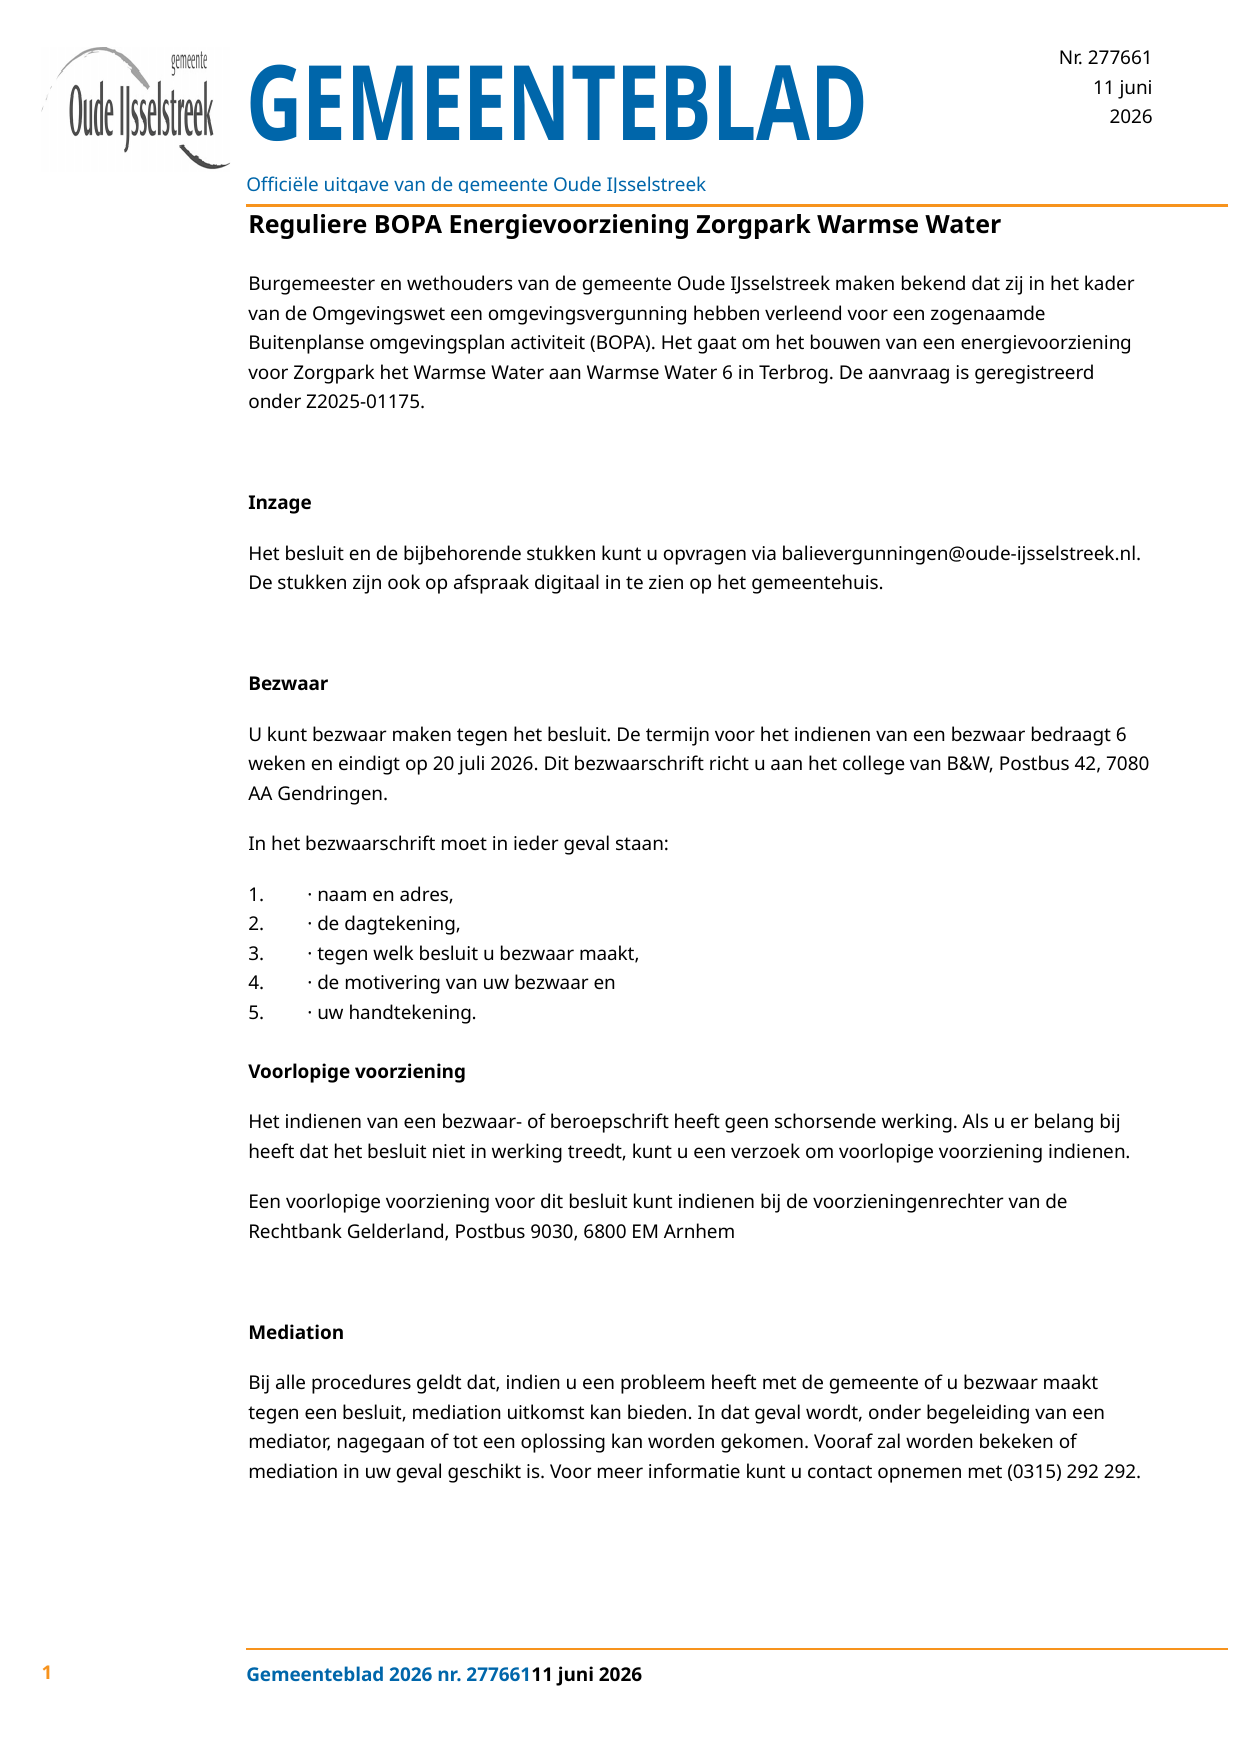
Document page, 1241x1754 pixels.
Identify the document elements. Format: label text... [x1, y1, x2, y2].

list · de dagtekening, [248, 910, 1152, 936]
text Bij alle procedures geldt dat, indien u een probleem heeft met de gemeente of u bezwaar maakt tegen een besluit, mediation uitkomst kan bieden. In dat geval wordt, onder begeleiding van een mediator, nagegaan of tot een oplossing kan worden gekomen. Vooraf zal worden bekeken of mediation in uw geval geschikt is. Voor meer informatie kunt u contact opnemen met (0315) 292 292. [248, 1369, 1152, 1484]
picture [41, 47, 231, 172]
text Burgemeester en wethouders van de gemeente Oude IJsselstreek maken bekend dat zij in het kader van de Omgevingswet een omgevingsvergunning hebben verleend voor een zogenaamde Buitenplanse omgevingsplan activiteit (BOPA). Het gaat om het bouwen van een energievoorziening voor Zorgpark het Warmse Water aan Warmse Water 6 in Terbrog. De aanvraag is geregistreerd onder Z2025-01175. [248, 270, 1152, 414]
list · tegen welk besluit u bezwaar maakt, [248, 940, 1152, 966]
text Het besluit en de bijbehorende stukken kunt u opvragen via balievergunningen@oude-ijsselstreek.nl. De stukken zijn ook op afspraak digitaal in te zien op het gemeentehuis. [248, 540, 1152, 595]
text In het bezwaarschrift moet in ieder geval staan: [248, 830, 1152, 856]
list · de motivering van uw bezwaar en [248, 969, 1152, 995]
text Voorlopige voorziening [248, 1058, 1152, 1084]
text U kunt bezwaar maken tegen het besluit. De termijn voor het indienen van een bezwaar bedraagt 6 weken en eindigt op 20 juli 2026. Dit bezwaarschrift richt u aan het college van B&W, Postbus 42, 7080 AA Gendringen. [248, 721, 1152, 806]
text Een voorlopige voorziening voor dit besluit kunt indienen bij de voorzieningenrechter van de Rechtbank Gelderland, Postbus 9030, 6800 EM Arnhem [248, 1189, 1152, 1244]
list · uw handtekening. [248, 999, 1152, 1025]
text Het indienen van een bezwaar- of beroepschrift heeft geen schorsende werking. Als u er belang bij heeft dat het besluit niet in werking treedt, kunt u een verzoek om voorlopige voorziening indienen. [248, 1109, 1152, 1164]
list · naam en adres, [248, 881, 1152, 906]
text Mediation [248, 1319, 1152, 1345]
text Bezwaar [248, 670, 1152, 696]
text Inzage [248, 489, 1152, 515]
text Reguliere BOPA Energievoorziening Zorgpark Warmse Water [248, 207, 1152, 241]
